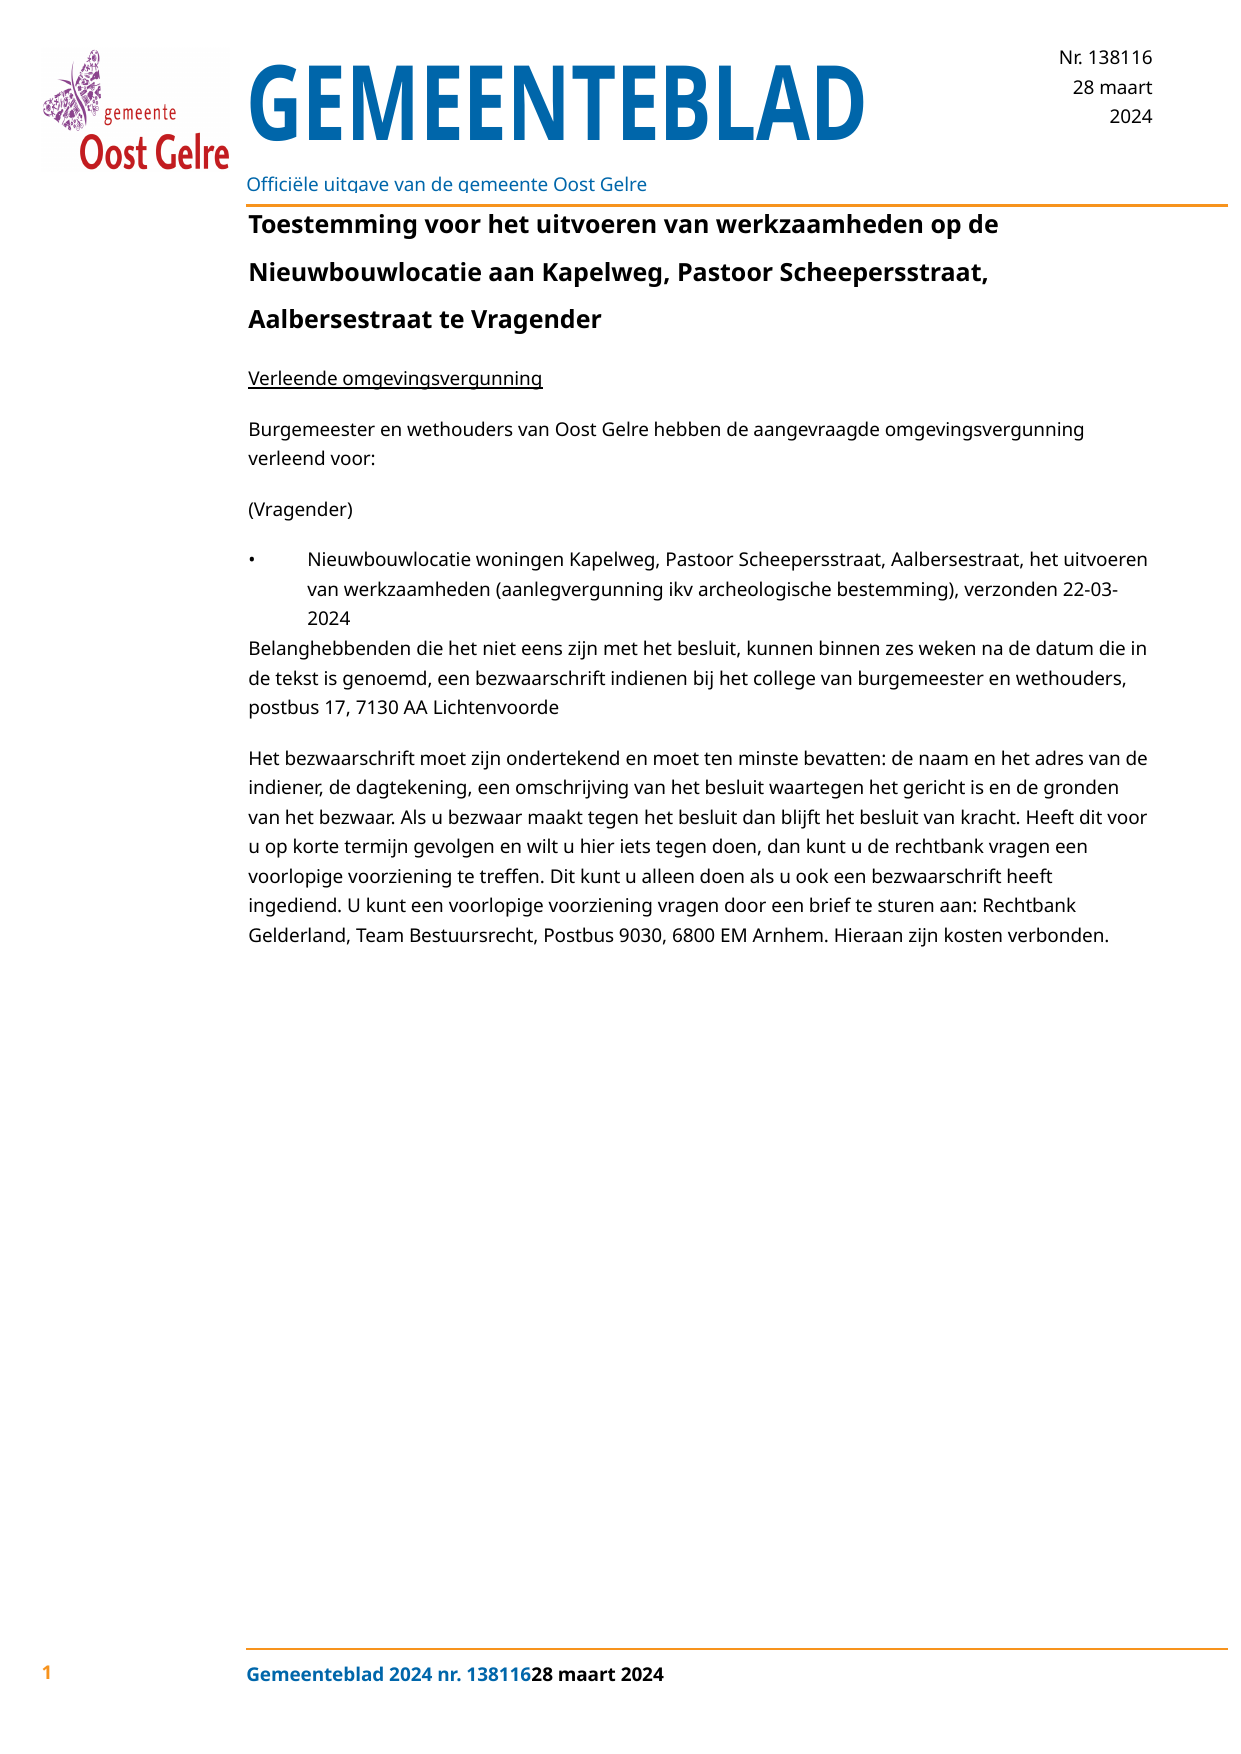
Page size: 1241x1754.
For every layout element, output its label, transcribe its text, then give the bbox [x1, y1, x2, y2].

text Verleende omgevingsvergunning [248, 366, 1152, 391]
text Belanghebbenden die het niet eens zijn met het besluit, kunnen binnen zes weken na de datum die in de tekst is genoemd, een bezwaarschrift indienen bij het college van burgemeester en wethouders, postbus 17, 7130 AA Lichtenvoorde [248, 635, 1152, 720]
text Het bezwaarschrift moet zijn ondertekend en moet ten minste bevatten: de naam en het adres van de indiener, de dagtekening, een omschrijving van het besluit waartegen het gericht is en de gronden van het bezwaar. Als u bezwaar maakt tegen het besluit dan blijft het besluit van kracht. Heeft dit voor u op korte termijn gevolgen en wilt u hier iets tegen doen, dan kunt u de rechtbank vragen een voorlopige voorziening te treffen. Dit kunt u alleen doen als u ook een bezwaarschrift heeft ingediend. U kunt een voorlopige voorziening vragen door een brief te sturen aan: Rechtbank Gelderland, Team Bestuursrecht, Postbus 9030, 6800 EM Arnhem. Hieraan zijn kosten verbonden. [248, 745, 1152, 948]
picture [41, 47, 231, 172]
text Toestemming voor het uitvoeren van werkzaamheden op de Nieuwbouwlocatie aan Kapelweg, Pastoor Scheepersstraat, Aalbersestraat te Vragender [248, 207, 1152, 336]
text Burgemeester en wethouders van Oost Gelre hebben de aangevraagde omgevingsvergunning verleend voor: [248, 416, 1152, 471]
text (Vragender) [248, 496, 1152, 522]
list Nieuwbouwlocatie woningen Kapelweg, Pastoor Scheepersstraat, Aalbersestraat, het uitvoeren van werkzaamheden (aanlegvergunning ikv archeologische bestemming), verzonden 22-03-2024 [248, 546, 1152, 631]
